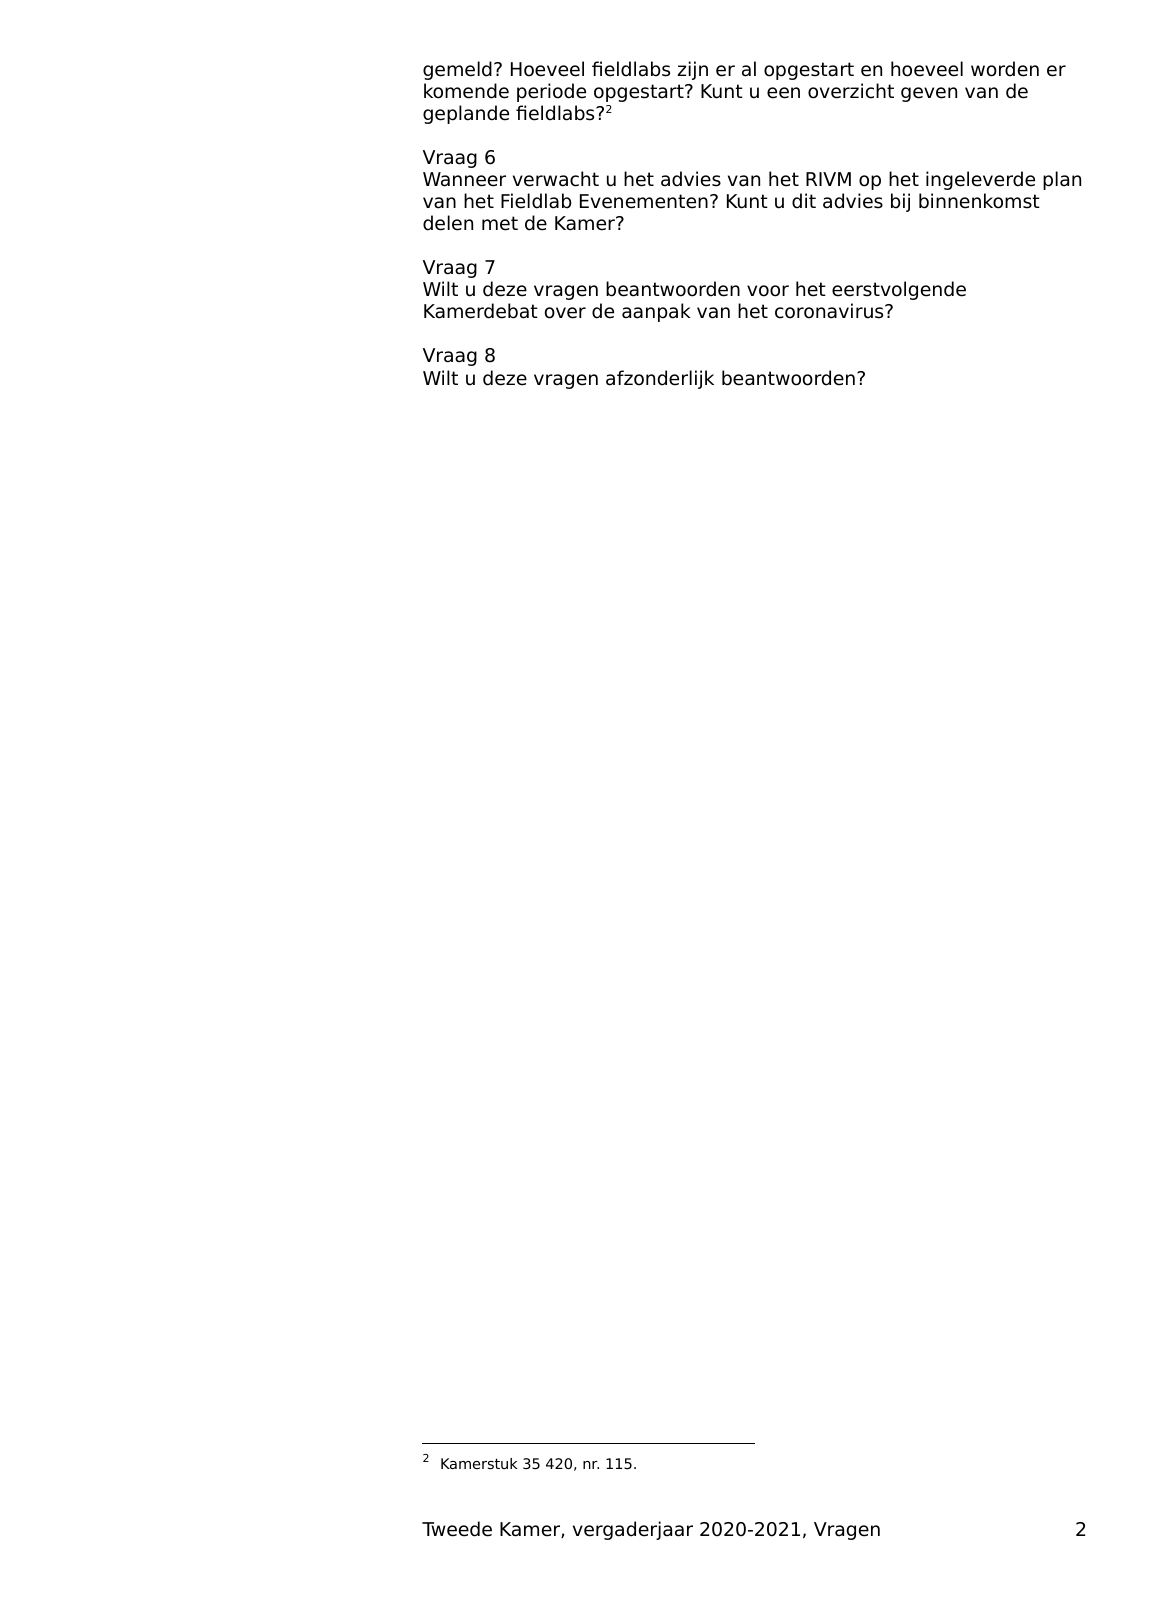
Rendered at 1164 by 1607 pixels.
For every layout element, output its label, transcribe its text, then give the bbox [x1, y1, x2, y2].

text Wilt u deze vragen afzonderlijk beantwoorden? [422, 367, 1087, 389]
text Wilt u deze vragen beantwoorden voor het eerstvolgende Kamerdebat over de aanpak van het coronavirus? [422, 279, 1087, 323]
text gemeld? Hoeveel fieldlabs zijn er al opgestart en hoeveel worden er komende periode opgestart? Kunt u een overzicht geven van de geplande fieldlabs? [422, 59, 1087, 125]
text Vraag 8 [422, 345, 1087, 367]
text Wanneer verwacht u het advies van het RIVM op het ingeleverde plan van het Fieldlab Evenementen? Kunt u dit advies bij binnenkomst delen met de Kamer? [422, 169, 1087, 235]
text Vraag 6 [422, 147, 1087, 169]
text Kamerstuk 35 420, nr. 115. [422, 1452, 1087, 1474]
text Vraag 7 [422, 257, 1087, 279]
